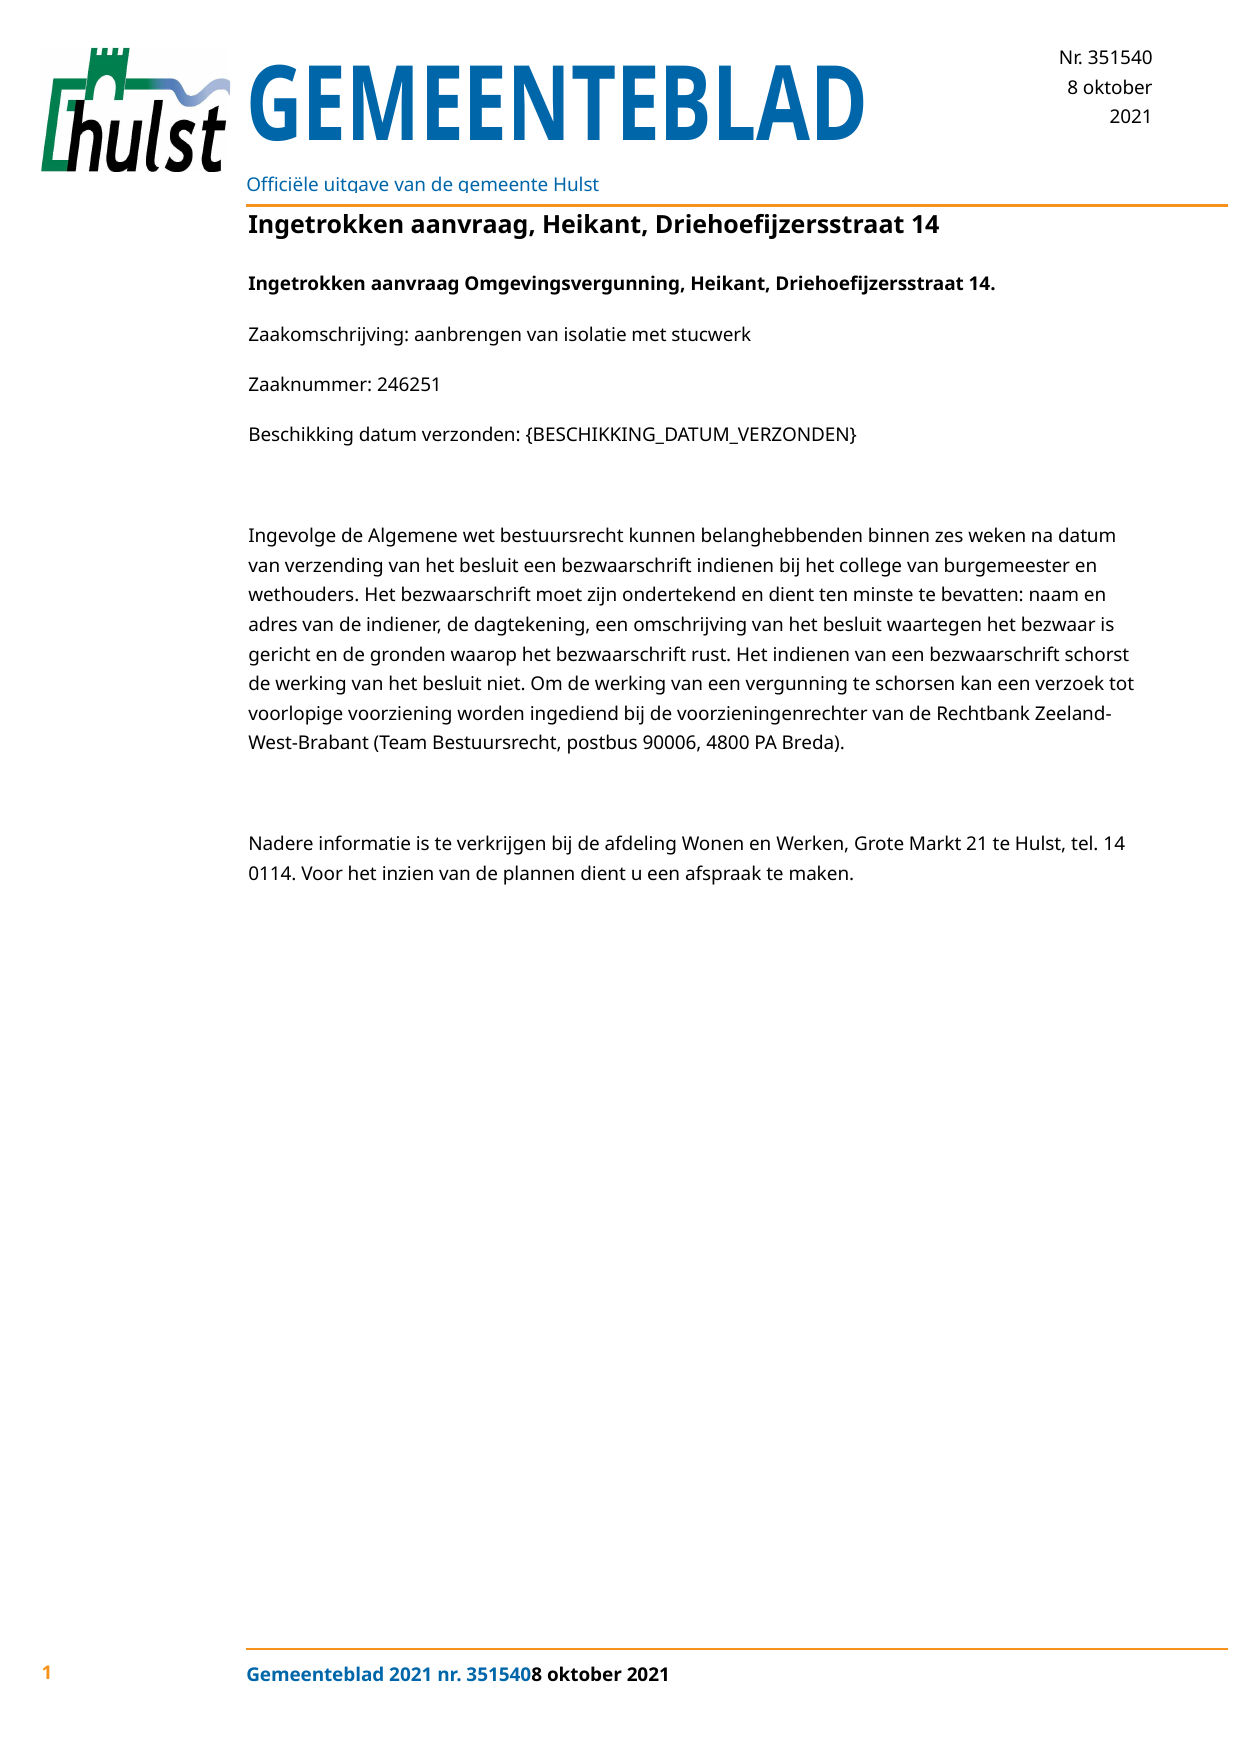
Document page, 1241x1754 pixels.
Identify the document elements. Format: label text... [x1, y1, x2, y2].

text Ingetrokken aanvraag, Heikant, Driehoefijzersstraat 14 [248, 207, 1152, 241]
picture [41, 47, 231, 172]
text Nadere informatie is te verkrijgen bij de afdeling Wonen en Werken, Grote Markt 21 te Hulst, tel. 14 0114. Voor het inzien van de plannen dient u een afspraak te maken. [248, 830, 1152, 886]
text Zaakomschrijving: aanbrengen van isolatie met stucwerk [248, 321, 1152, 346]
text Ingevolge de Algemene wet bestuursrecht kunnen belanghebbenden binnen zes weken na datum van verzending van het besluit een bezwaarschrift indienen bij het college van burgemeester en wethouders. Het bezwaarschrift moet zijn ondertekend en dient ten minste te bevatten: naam en adres van de indiener, de dagtekening, een omschrijving van het besluit waartegen het bezwaar is gericht en de gronden waarop het bezwaarschrift rust. Het indienen van een bezwaarschrift schorst de werking van het besluit niet. Om de werking van een vergunning te schorsen kan een verzoek tot voorlopige voorziening worden ingediend bij de voorzieningenrechter van de Rechtbank Zeeland-West-Brabant (Team Bestuursrecht, postbus 90006, 4800 PA Breda). [248, 522, 1152, 755]
text Ingetrokken aanvraag Omgevingsvergunning, Heikant, Driehoefijzersstraat 14. [248, 270, 1152, 296]
text Beschikking datum verzonden: {BESCHIKKING_DATUM_VERZONDEN} [248, 422, 1152, 447]
text Zaaknummer: 246251 [248, 371, 1152, 397]
